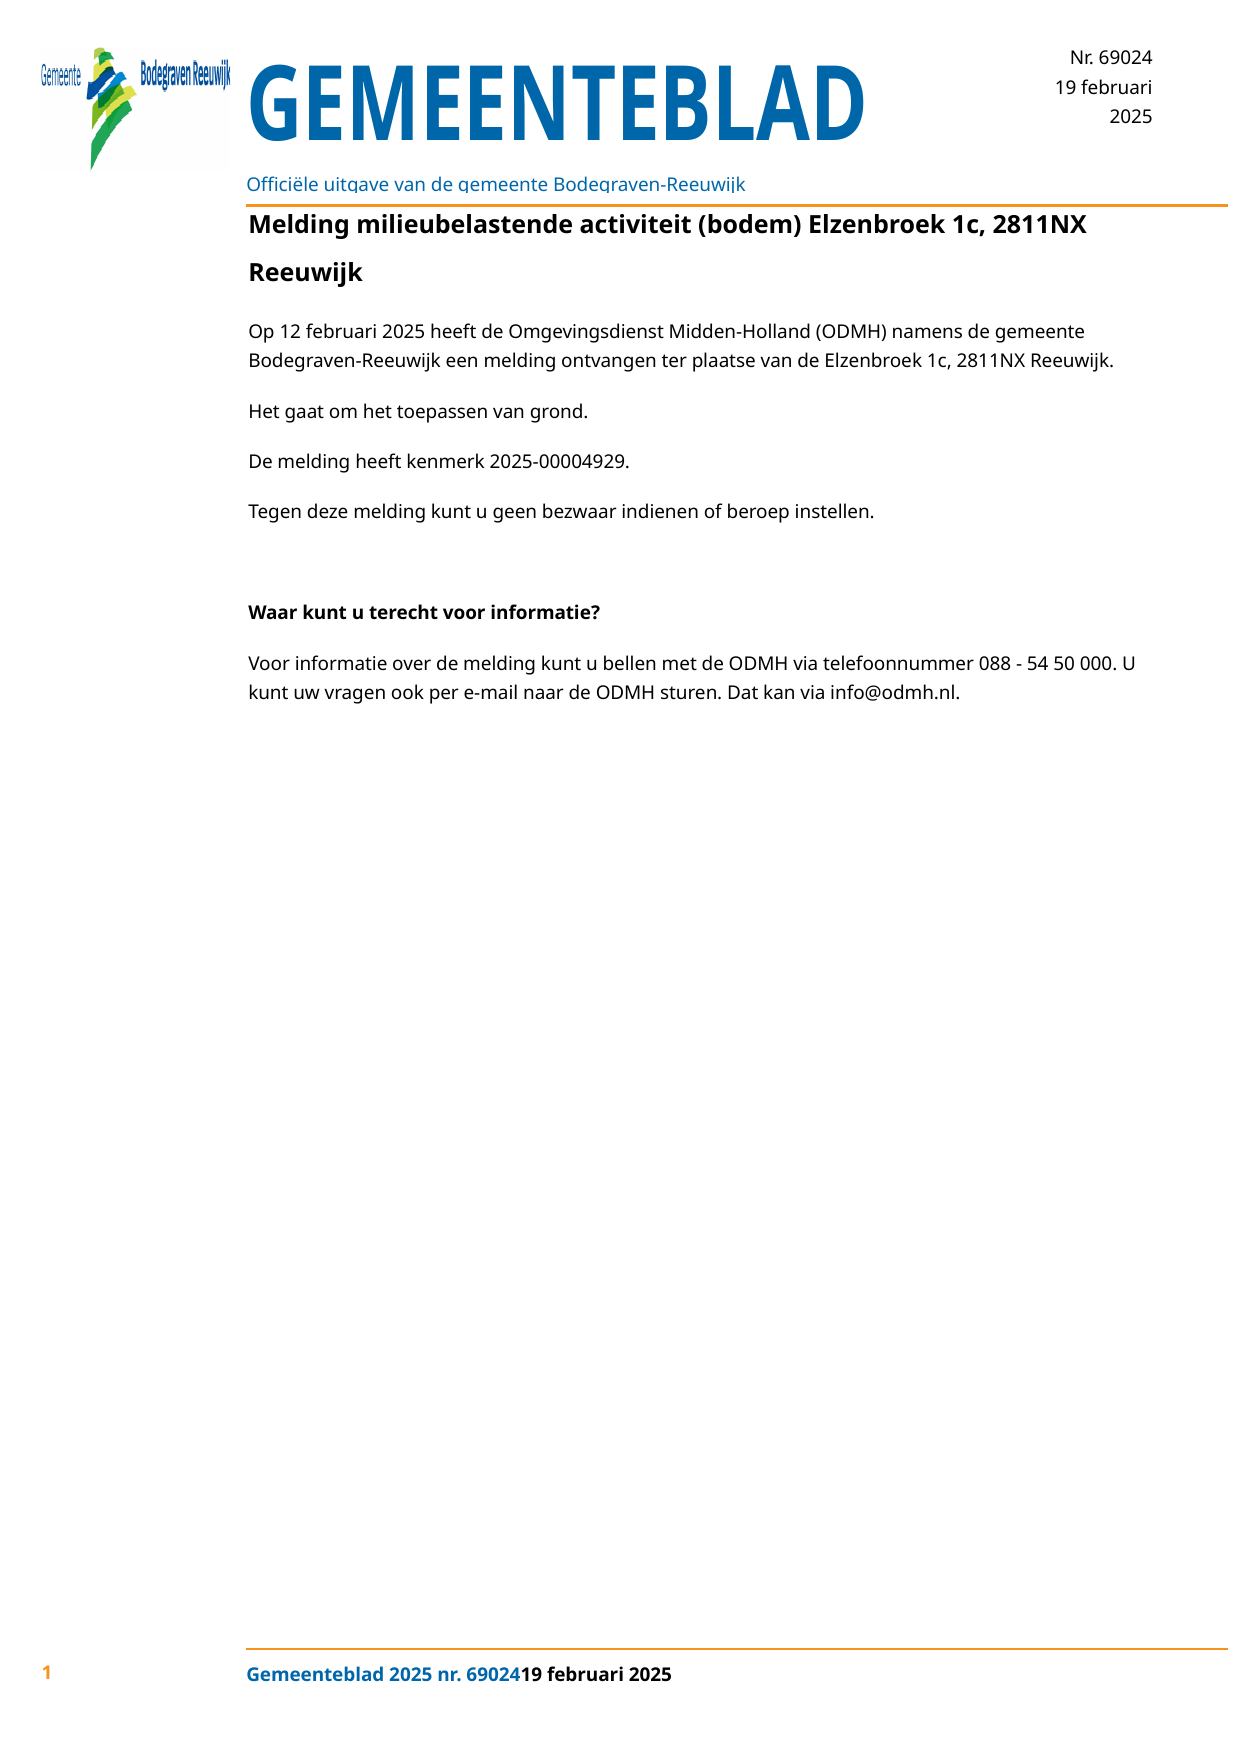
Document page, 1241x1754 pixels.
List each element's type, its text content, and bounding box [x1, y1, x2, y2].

text Op 12 februari 2025 heeft de Omgevingsdienst Midden-Holland (ODMH) namens de gemeente Bodegraven-Reeuwijk een melding ontvangen ter plaatse van de Elzenbroek 1c, 2811NX Reeuwijk. [248, 318, 1152, 373]
text Het gaat om het toepassen van grond. [248, 398, 1152, 424]
picture [41, 47, 231, 172]
text De melding heeft kenmerk 2025-00004929. [248, 448, 1152, 474]
text Voor informatie over de melding kunt u bellen met de ODMH via telefoonnummer 088 - 54 50 000. U kunt uw vragen ook per e-mail naar de ODMH sturen. Dat kan via info@odmh.nl. [248, 650, 1152, 705]
text Waar kunt u terecht voor informatie? [248, 599, 1152, 625]
text Tegen deze melding kunt u geen bezwaar indienen of beroep instellen. [248, 499, 1152, 524]
text Melding milieubelastende activiteit (bodem) Elzenbroek 1c, 2811NX Reeuwijk [248, 207, 1152, 288]
